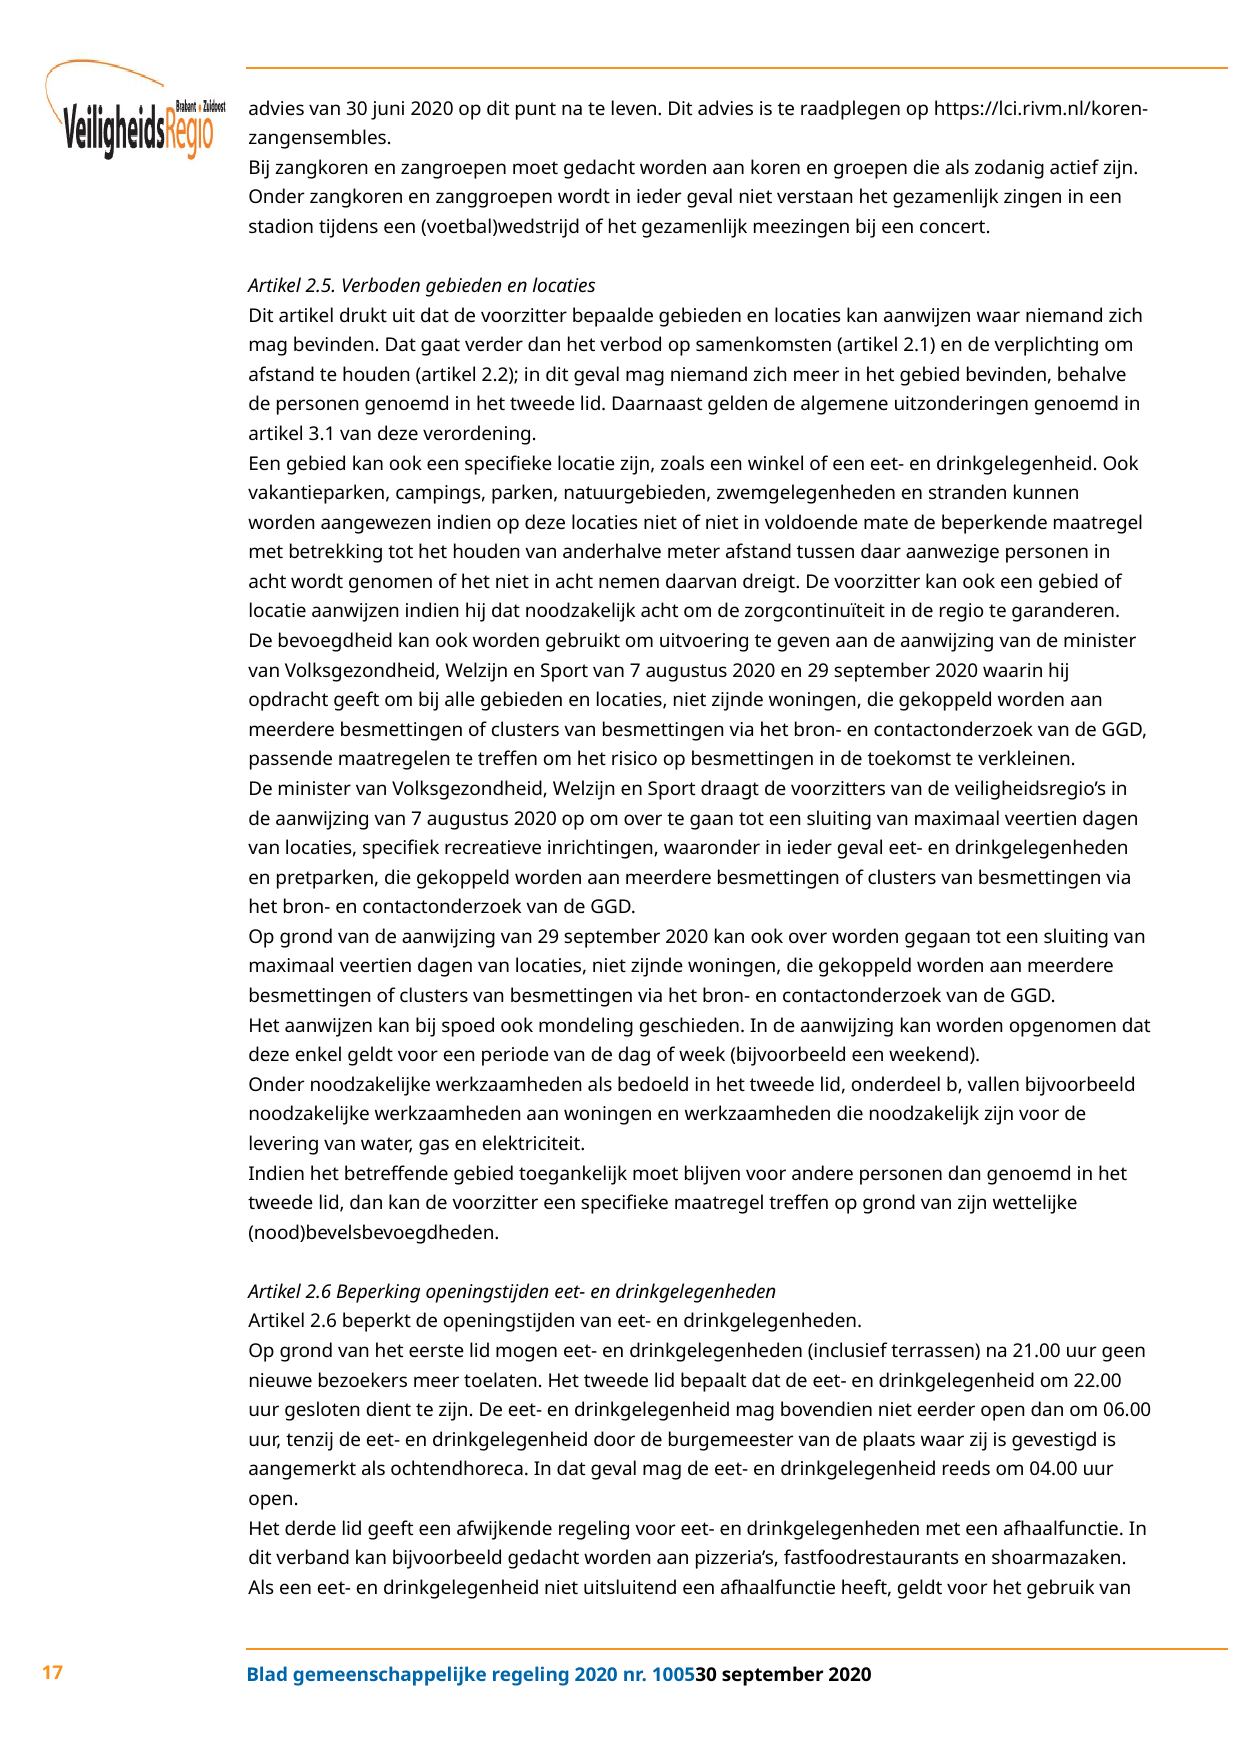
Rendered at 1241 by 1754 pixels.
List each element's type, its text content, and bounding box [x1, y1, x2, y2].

text De minister van Volksgezondheid, Welzijn en Sport draagt de voorzitters van de veiligheidsregio’s in de aanwijzing van 7 augustus 2020 op om over te gaan tot een sluiting van maximaal veertien dagen van locaties, specifiek recreatieve inrichtingen, waaronder in ieder geval eet- en drinkgelegenheden en pretparken, die gekoppeld worden aan meerdere besmettingen of clusters van besmettingen via het bron- en contactonderzoek van de GGD. [248, 775, 1152, 919]
text Bij zangkoren en zangroepen moet gedacht worden aan koren en groepen die als zodanig actief zijn. Onder zangkoren en zanggroepen wordt in ieder geval niet verstaan het gezamenlijk zingen in een stadion tijdens een (voetbal)wedstrijd of het gezamenlijk meezingen bij een concert. [248, 154, 1152, 239]
text Op grond van de aanwijzing van 29 september 2020 kan ook over worden gegaan tot een sluiting van maximaal veertien dagen van locaties, niet zijnde woningen, die gekoppeld worden aan meerdere besmettingen of clusters van besmettingen via het bron- en contactonderzoek van de GGD. [248, 923, 1152, 1008]
text Indien het betreffende gebied toegankelijk moet blijven voor andere personen dan genoemd in het tweede lid, dan kan de voorzitter een specifieke maatregel treffen op grond van zijn wettelijke (nood)bevelsbevoegdheden. [248, 1160, 1152, 1245]
text Het aanwijzen kan bij spoed ook mondeling geschieden. In de aanwijzing kan worden opgenomen dat deze enkel geldt voor een periode van de dag of week (bijvoorbeeld een weekend). [248, 1012, 1152, 1067]
text Op grond van het eerste lid mogen eet- en drinkgelegenheden (inclusief terrassen) na 21.00 uur geen nieuwe bezoekers meer toelaten. Het tweede lid bepaalt dat de eet- en drinkgelegenheid om 22.00 uur gesloten dient te zijn. De eet- en drinkgelegenheid mag bovendien niet eerder open dan om 06.00 uur, tenzij de eet- en drinkgelegenheid door de burgemeester van de plaats waar zij is gevestigd is aangemerkt als ochtendhoreca. In dat geval mag de eet- en drinkgelegenheid reeds om 04.00 uur open. [248, 1337, 1152, 1511]
text Een gebied kan ook een specifieke locatie zijn, zoals een winkel of een eet- en drinkgelegenheid. Ook vakantieparken, campings, parken, natuurgebieden, zwemgelegenheden en stranden kunnen worden aangewezen indien op deze locaties niet of niet in voldoende mate de beperkende maatregel met betrekking tot het houden van anderhalve meter afstand tussen daar aanwezige personen in acht wordt genomen of het niet in acht nemen daarvan dreigt. De voorzitter kan ook een gebied of locatie aanwijzen indien hij dat noodzakelijk acht om de zorgcontinuïteit in de regio te garanderen. [248, 450, 1152, 623]
picture [41, 47, 231, 172]
text Het derde lid geeft een afwijkende regeling voor eet- en drinkgelegenheden met een afhaalfunctie. In dit verband kan bijvoorbeeld gedacht worden aan pizzeria’s, fastfoodrestaurants en shoarmazaken. Als een eet- en drinkgelegenheid niet uitsluitend een afhaalfunctie heeft, geldt voor het gebruik van [248, 1515, 1152, 1600]
text Onder noodzakelijke werkzaamheden als bedoeld in het tweede lid, onderdeel b, vallen bijvoorbeeld noodzakelijke werkzaamheden aan woningen en werkzaamheden die noodzakelijk zijn voor de levering van water, gas en elektriciteit. [248, 1071, 1152, 1156]
text Artikel 2.6 Beperking openingstijden eet- en drinkgelegenheden [248, 1278, 1152, 1304]
text advies van 30 juni 2020 op dit punt na te leven. Dit advies is te raadplegen op https://lci.rivm.nl/koren-zangensembles. [248, 95, 1152, 150]
text Dit artikel drukt uit dat de voorzitter bepaalde gebieden en locaties kan aanwijzen waar niemand zich mag bevinden. Dat gaat verder dan het verbod op samenkomsten (artikel 2.1) en de verplichting om afstand te houden (artikel 2.2); in dit geval mag niemand zich meer in het gebied bevinden, behalve de personen genoemd in het tweede lid. Daarnaast gelden de algemene uitzonderingen genoemd in artikel 3.1 van deze verordening. [248, 302, 1152, 446]
text De bevoegdheid kan ook worden gebruikt om uitvoering te geven aan de aanwijzing van de minister van Volksgezondheid, Welzijn en Sport van 7 augustus 2020 en 29 september 2020 waarin hij opdracht geeft om bij alle gebieden en locaties, niet zijnde woningen, die gekoppeld worden aan meerdere besmettingen of clusters van besmettingen via het bron- en contactonderzoek van de GGD, passende maatregelen te treffen om het risico op besmettingen in de toekomst te verkleinen. [248, 627, 1152, 771]
text Artikel 2.5. Verboden gebieden en locaties [248, 272, 1152, 298]
text Artikel 2.6 beperkt de openingstijden van eet- en drinkgelegenheden. [248, 1308, 1152, 1333]
